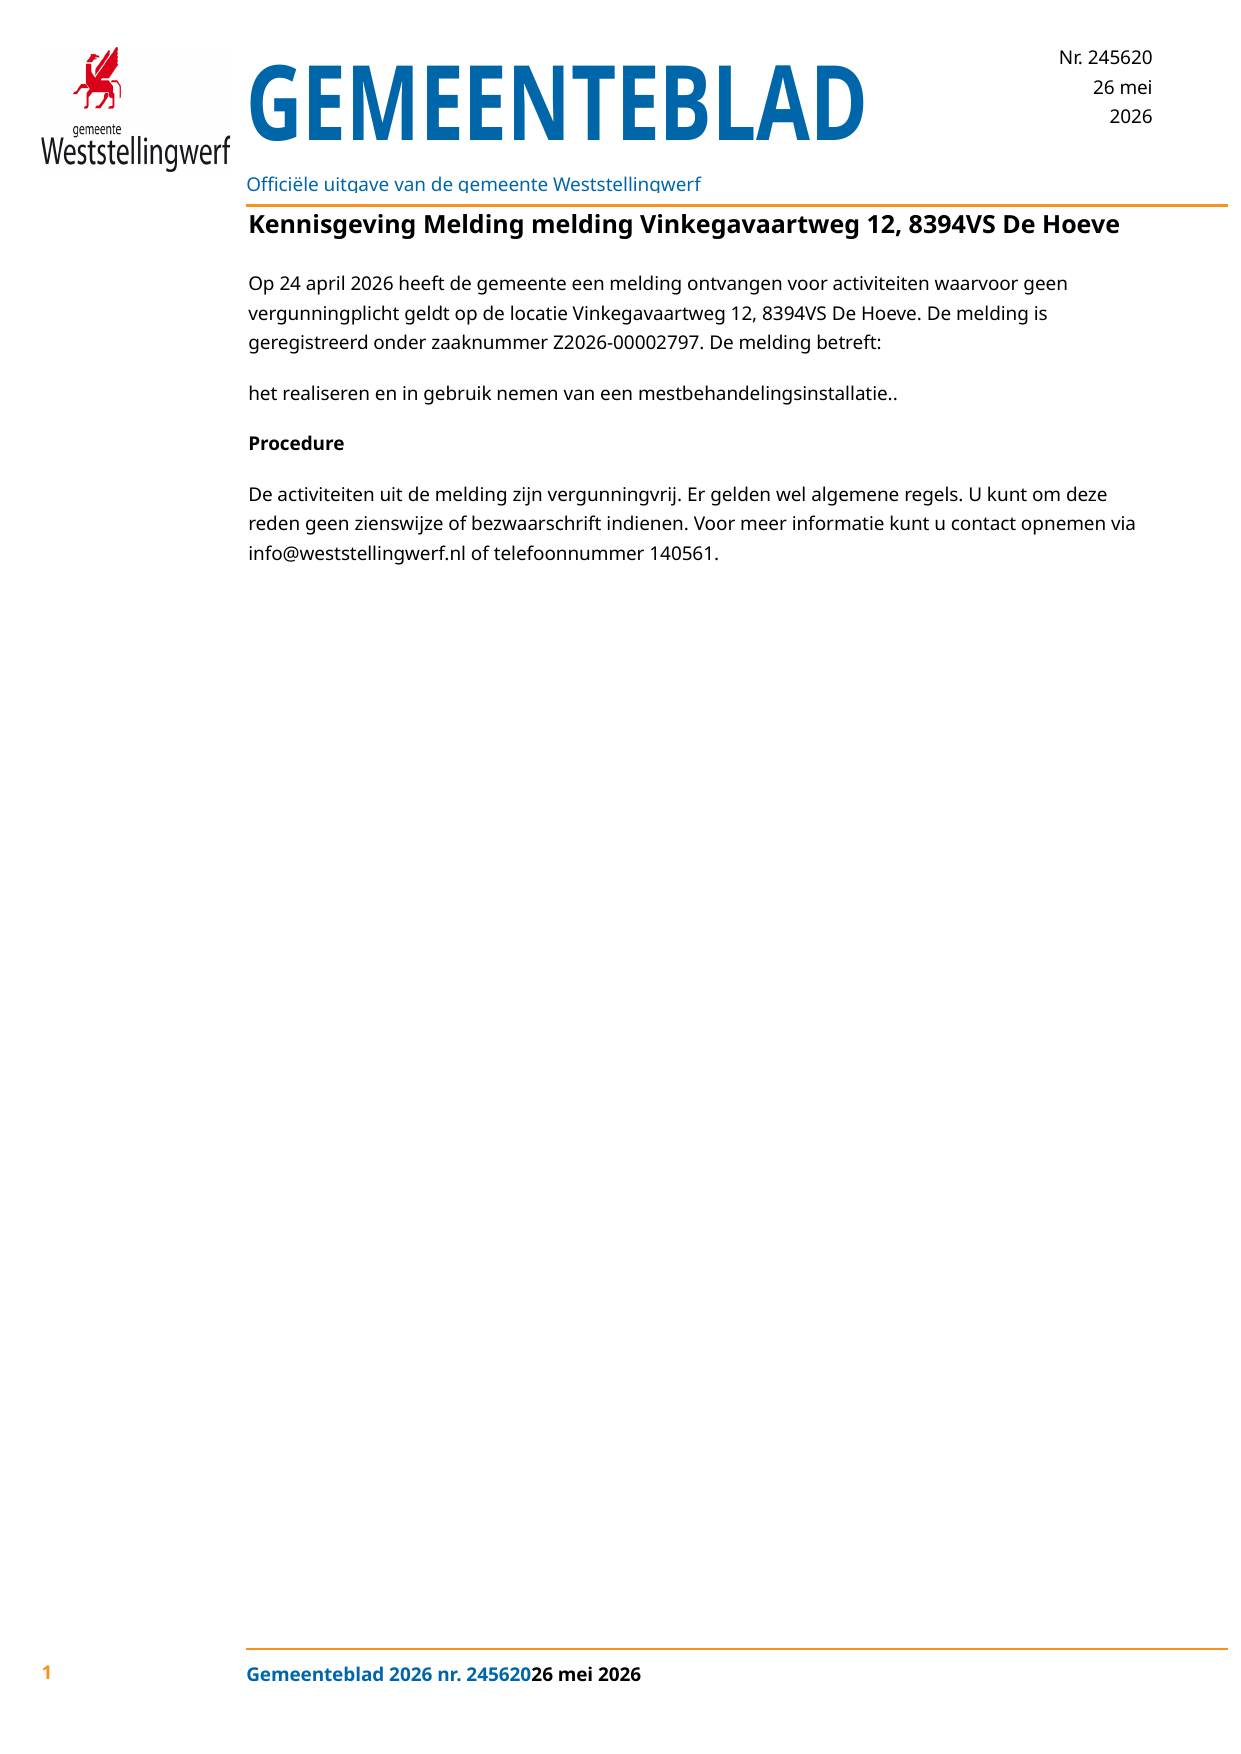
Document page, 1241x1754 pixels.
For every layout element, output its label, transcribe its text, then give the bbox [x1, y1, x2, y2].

text De activiteiten uit de melding zijn vergunningvrij. Er gelden wel algemene regels. U kunt om deze reden geen zienswijze of bezwaarschrift indienen. Voor meer informatie kunt u contact opnemen via info@weststellingwerf.nl of telefoonnummer 140561. [248, 481, 1152, 566]
text het realiseren en in gebruik nemen van een mestbehandelingsinstallatie.. [248, 380, 1152, 406]
text Kennisgeving Melding melding Vinkegavaartweg 12, 8394VS De Hoeve [248, 207, 1152, 241]
text Procedure [248, 430, 1152, 456]
picture [41, 47, 231, 172]
text Op 24 april 2026 heeft de gemeente een melding ontvangen voor activiteiten waarvoor geen vergunningplicht geldt op de locatie Vinkegavaartweg 12, 8394VS De Hoeve. De melding is geregistreerd onder zaaknummer Z2026-00002797. De melding betreft: [248, 270, 1152, 355]
